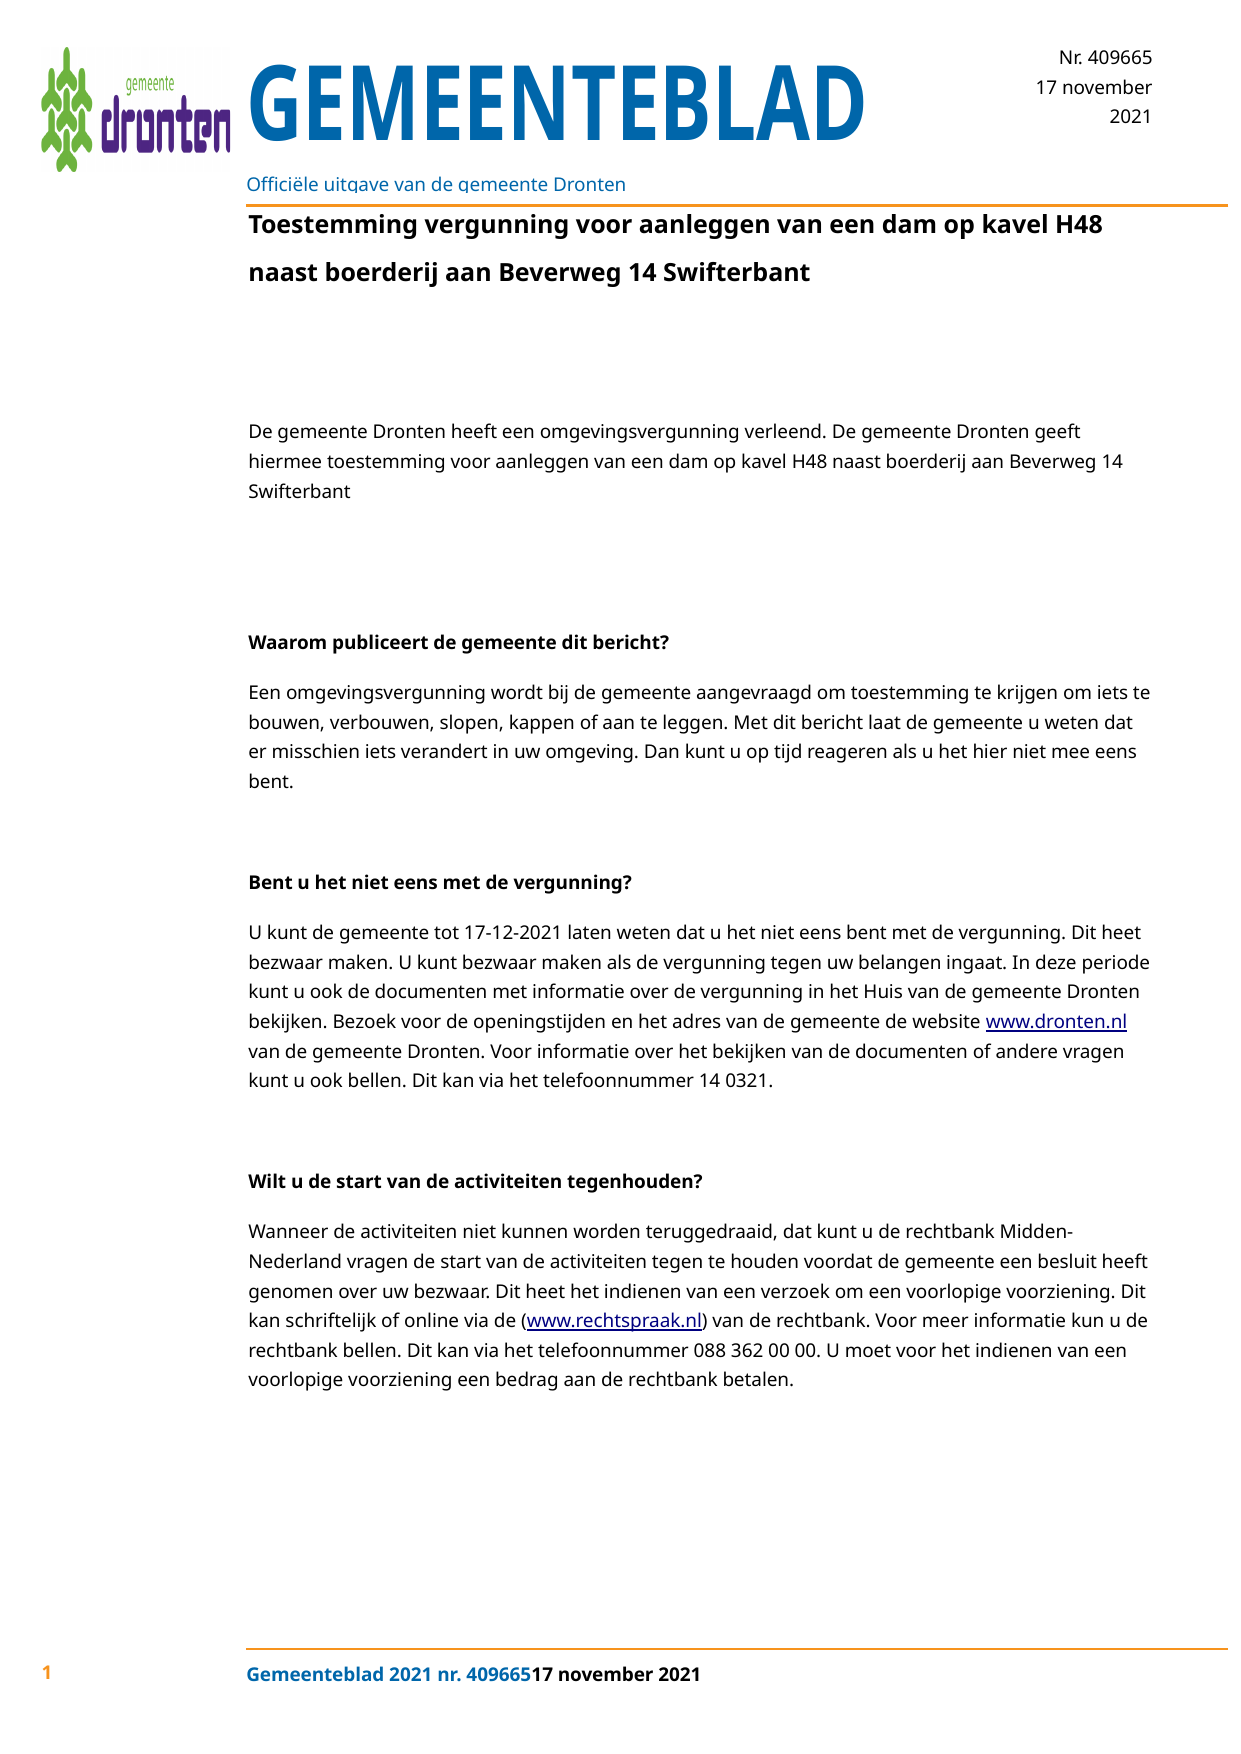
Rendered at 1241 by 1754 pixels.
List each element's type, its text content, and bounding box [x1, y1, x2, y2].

picture [41, 47, 231, 172]
text Toestemming vergunning voor aanleggen van een dam op kavel H48 naast boerderij aan Beverweg 14 Swifterbant [248, 207, 1152, 288]
text Een omgevingsvergunning wordt bij de gemeente aangevraagd om toestemming te krijgen om iets te bouwen, verbouwen, slopen, kappen of aan te leggen. Met dit bericht laat de gemeente u weten dat er misschien iets verandert in uw omgeving. Dan kunt u op tijd reageren als u het hier niet mee eens bent. [248, 679, 1152, 794]
text De gemeente Dronten heeft een omgevingsvergunning verleend. De gemeente Dronten geeft hiermee toestemming voor aanleggen van een dam op kavel H48 naast boerderij aan Beverweg 14 Swifterbant [248, 419, 1152, 504]
text Bent u het niet eens met de vergunning? [248, 869, 1152, 895]
text Wanneer de activiteiten niet kunnen worden teruggedraaid, dat kunt u de rechtbank Midden-Nederland vragen de start van de activiteiten tegen te houden voordat de gemeente een besluit heeft genomen over uw bezwaar. Dit heet het indienen van een verzoek om een voorlopige voorziening. Dit kan schriftelijk of online via de (www.rechtspraak.nl) van de rechtbank. Voor meer informatie kun u de rechtbank bellen. Dit kan via het telefoonnummer 088 362 00 00. U moet voor het indienen van een voorlopige voorziening een bedrag aan de rechtbank betalen. [248, 1219, 1152, 1392]
text Waarom publiceert de gemeente dit bericht? [248, 629, 1152, 655]
text U kunt de gemeente tot 17-12-2021 laten weten dat u het niet eens bent met de vergunning. Dit heet bezwaar maken. U kunt bezwaar maken als de vergunning tegen uw belangen ingaat. In deze periode kunt u ook de documenten met informatie over de vergunning in het Huis van de gemeente Dronten bekijken. Bezoek voor de openingstijden en het adres van de gemeente de website www.dronten.nl van de gemeente Dronten. Voor informatie over het bekijken van de documenten of andere vragen kunt u ook bellen. Dit kan via het telefoonnummer 14 0321. [248, 919, 1152, 1093]
text Wilt u de start van de activiteiten tegenhouden? [248, 1168, 1152, 1194]
